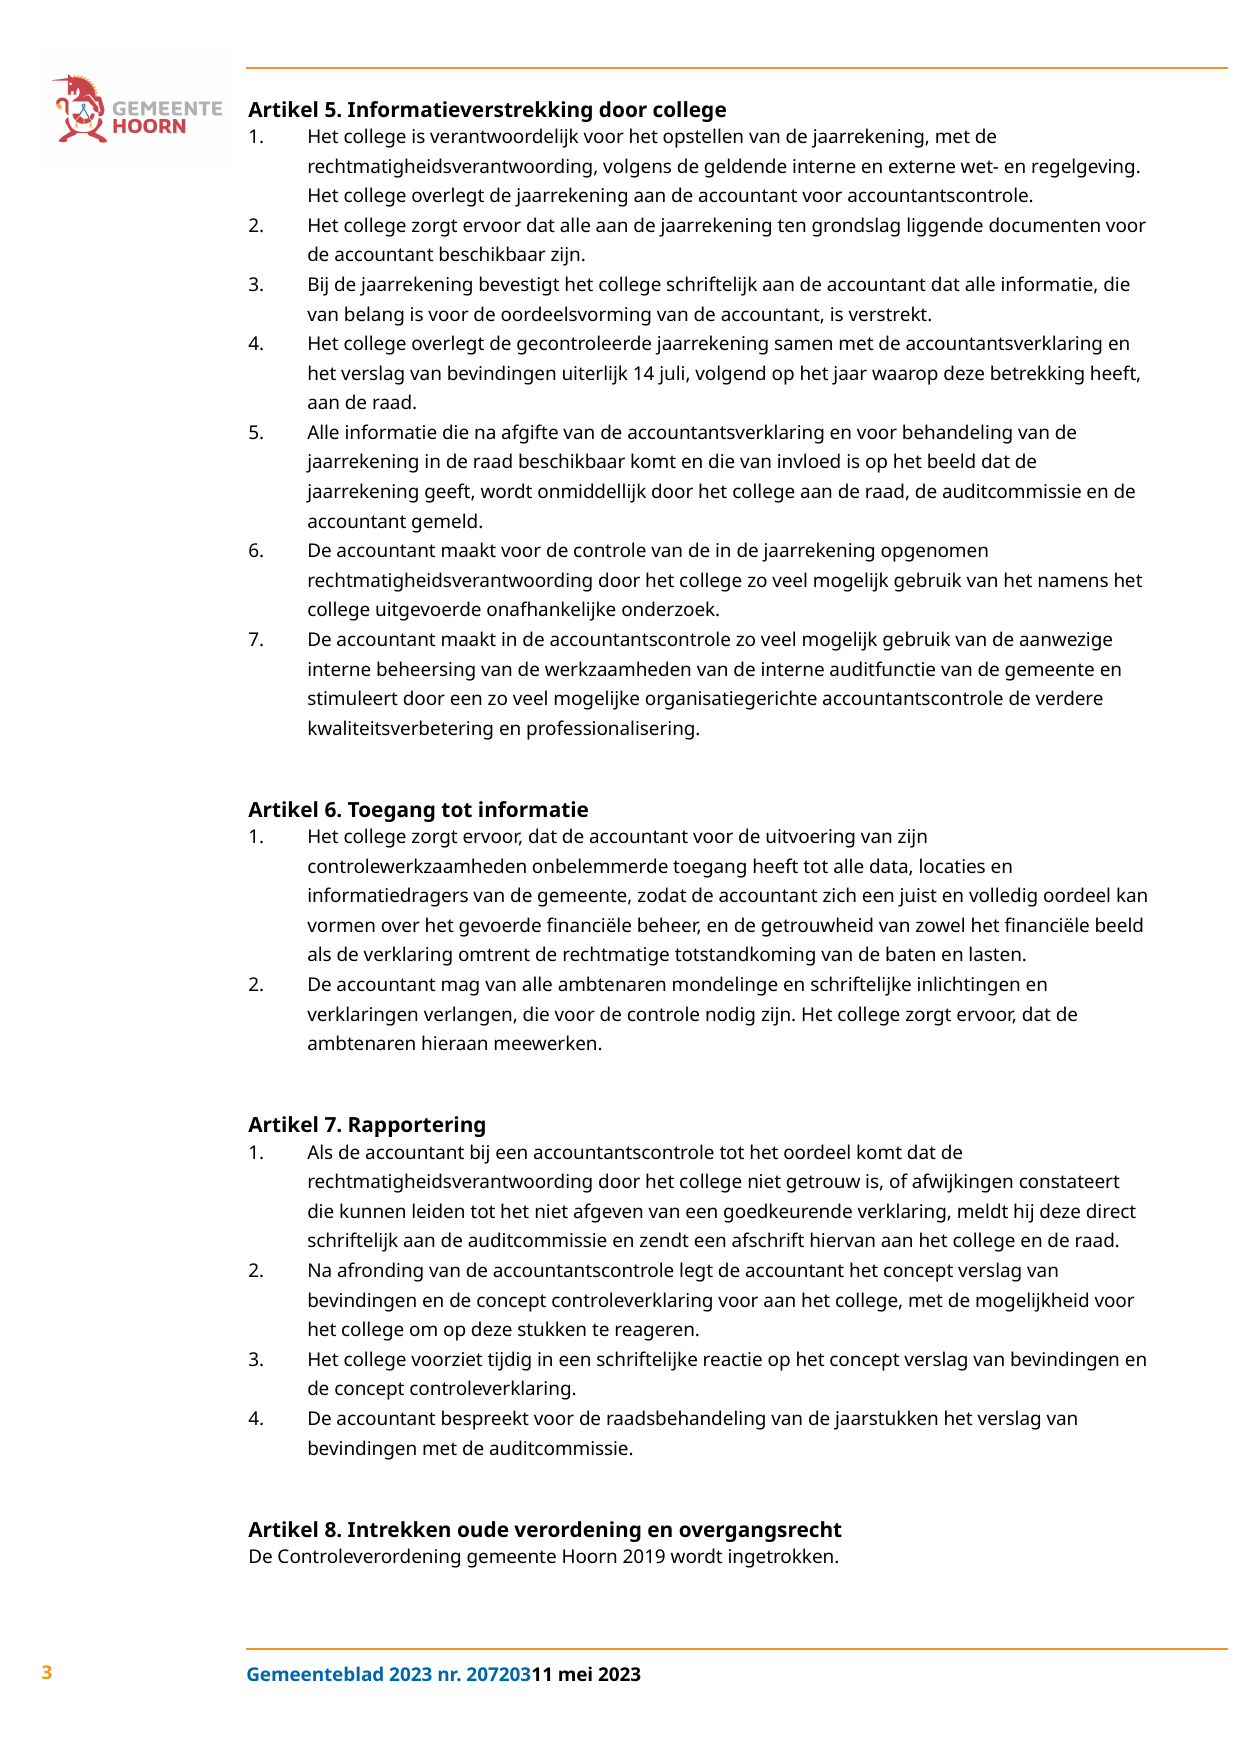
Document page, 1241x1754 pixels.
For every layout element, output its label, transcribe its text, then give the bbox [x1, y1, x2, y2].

list Het college zorgt ervoor dat alle aan de jaarrekening ten grondslag liggende documenten voor de accountant beschikbaar zijn. [248, 212, 1152, 267]
list Na afronding van de accountantscontrole legt de accountant het concept verslag van bevindingen en de concept controleverklaring voor aan het college, met de mogelijkheid voor het college om op deze stukken te reageren. [248, 1257, 1152, 1342]
list Het college zorgt ervoor, dat de accountant voor de uitvoering van zijn controlewerkzaamheden onbelemmerde toegang heeft tot alle data, locaties en informatiedragers van de gemeente, zodat de accountant zich een juist en volledig oordeel kan vormen over het gevoerde financiële beheer, en de getrouwheid van zowel het financiële beeld als de verklaring omtrent de rechtmatige totstandkoming van de baten en lasten. [248, 823, 1152, 967]
text Artikel 7. Rapportering [248, 1110, 1152, 1139]
text Artikel 8. Intrekken oude verordening en overgangsrecht [248, 1515, 1152, 1543]
list De accountant bespreekt voor de raadsbehandeling van de jaarstukken het verslag van bevindingen met de auditcommissie. [248, 1405, 1152, 1460]
list Alle informatie die na afgifte van de accountantsverklaring en voor behandeling van de jaarrekening in de raad beschikbaar komt en die van invloed is op het beeld dat de jaarrekening geeft, wordt onmiddellijk door het college aan de raad, de auditcommissie en de accountant gemeld. [248, 419, 1152, 533]
list De accountant mag van alle ambtenaren mondelinge en schriftelijke inlichtingen en verklaringen verlangen, die voor de controle nodig zijn. Het college zorgt ervoor, dat de ambtenaren hieraan meewerken. [248, 971, 1152, 1056]
list De accountant maakt voor de controle van de in de jaarrekening opgenomen rechtmatigheidsverantwoording door het college zo veel mogelijk gebruik van het namens het college uitgevoerde onafhankelijke onderzoek. [248, 537, 1152, 622]
list De accountant maakt in de accountantscontrole zo veel mogelijk gebruik van de aanwezige interne beheersing van de werkzaamheden van de interne auditfunctie van de gemeente en stimuleert door een zo veel mogelijke organisatiegerichte accountantscontrole de verdere kwaliteitsverbetering en professionalisering. [248, 626, 1152, 741]
text De Controleverordening gemeente Hoorn 2019 wordt ingetrokken. [248, 1543, 1152, 1569]
text Artikel 6. Toegang tot informatie [248, 795, 1152, 823]
list Het college voorziet tijdig in een schriftelijke reactie op het concept verslag van bevindingen en de concept controleverklaring. [248, 1346, 1152, 1401]
list Het college is verantwoordelijk voor het opstellen van de jaarrekening, met de rechtmatigheidsverantwoording, volgens de geldende interne en externe wet- en regelgeving. Het college overlegt de jaarrekening aan de accountant voor accountantscontrole. [248, 123, 1152, 208]
list Het college overlegt de gecontroleerde jaarrekening samen met de accountantsverklaring en het verslag van bevindingen uiterlijk 14 juli, volgend op het jaar waarop deze betrekking heeft, aan de raad. [248, 330, 1152, 415]
text Artikel 5. Informatieverstrekking door college [248, 95, 1152, 123]
picture [41, 47, 231, 172]
list Als de accountant bij een accountantscontrole tot het oordeel komt dat de rechtmatigheidsverantwoording door het college niet getrouw is, of afwijkingen constateert die kunnen leiden tot het niet afgeven van een goedkeurende verklaring, meldt hij deze direct schriftelijk aan de auditcommissie en zendt een afschrift hiervan aan het college en de raad. [248, 1139, 1152, 1253]
list Bij de jaarrekening bevestigt het college schriftelijk aan de accountant dat alle informatie, die van belang is voor de oordeelsvorming van de accountant, is verstrekt. [248, 271, 1152, 326]
